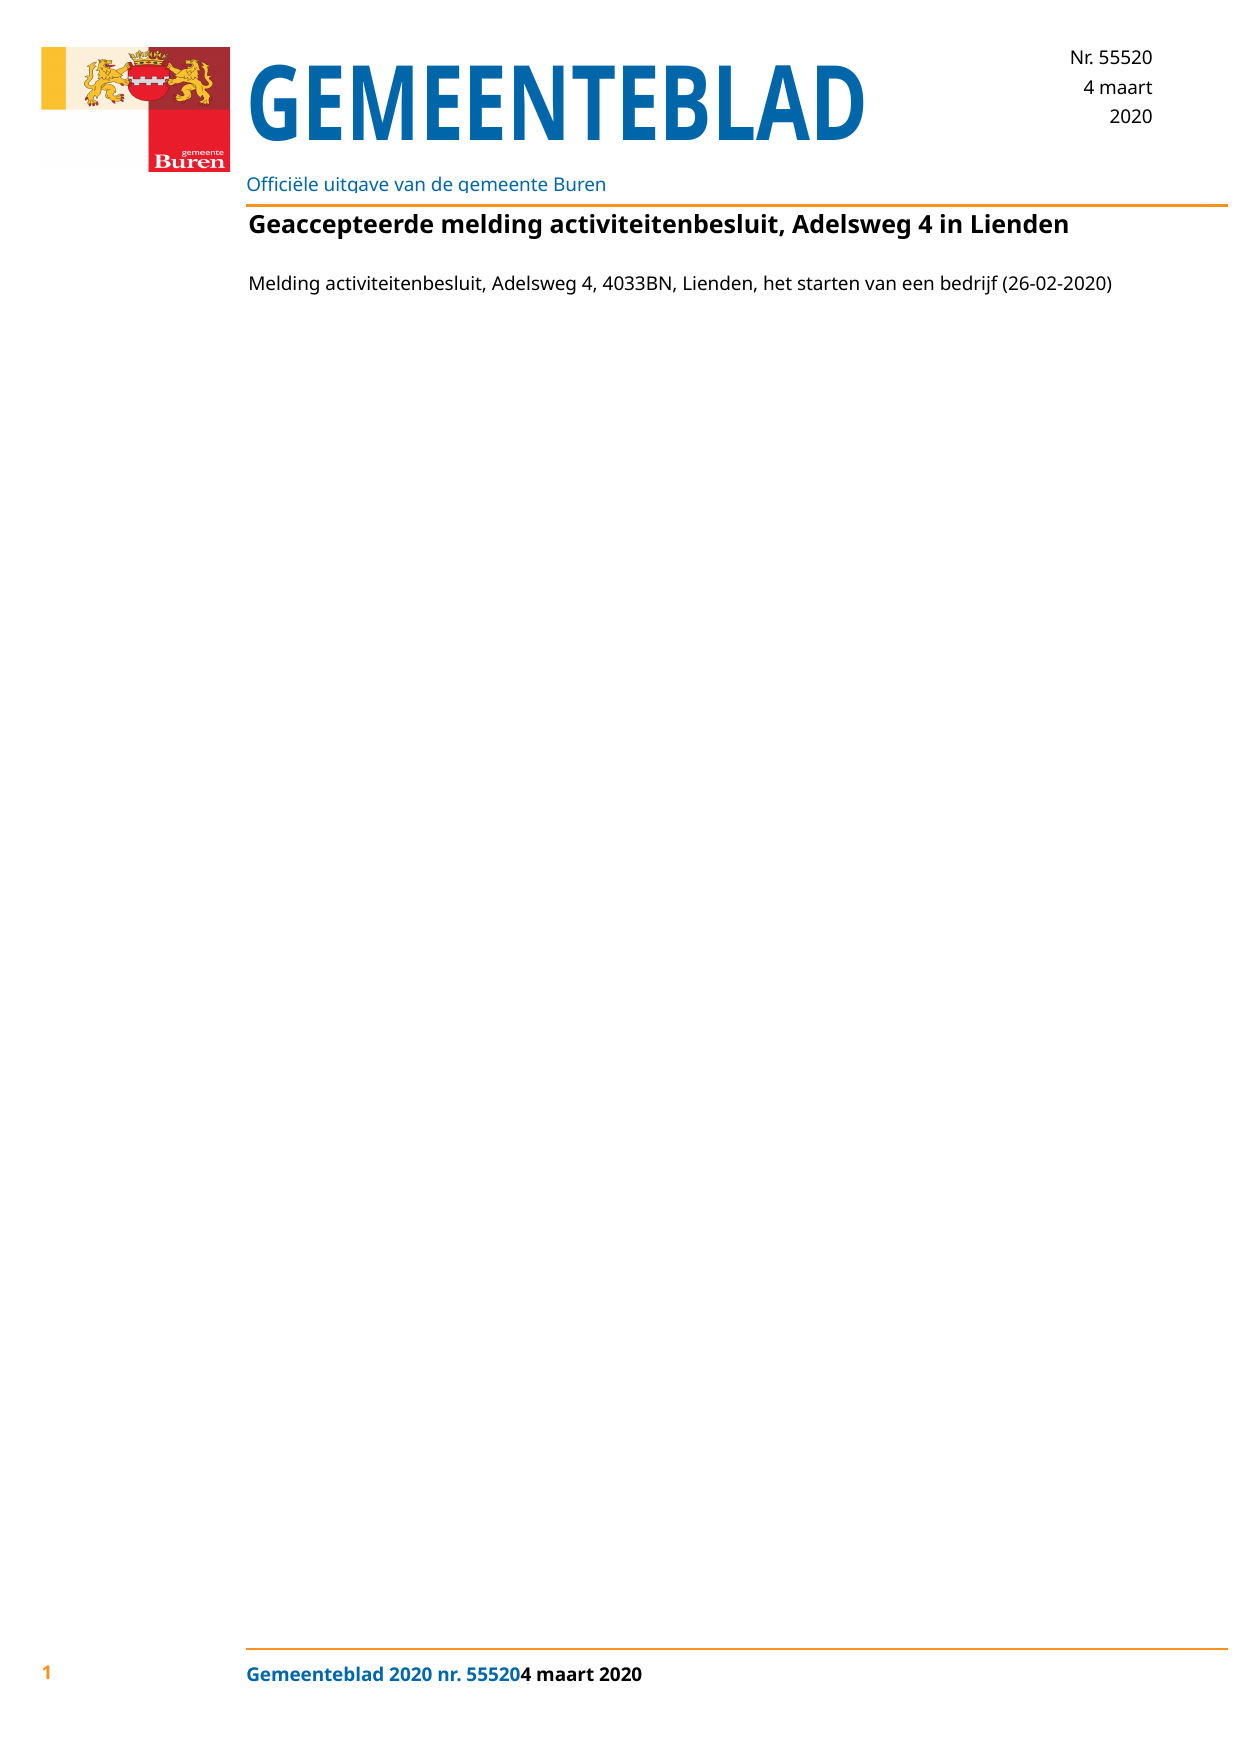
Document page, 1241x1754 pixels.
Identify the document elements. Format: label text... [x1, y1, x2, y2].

text Geaccepteerde melding activiteitenbesluit, Adelsweg 4 in Lienden [248, 207, 1152, 241]
text Melding activiteitenbesluit, Adelsweg 4, 4033BN, Lienden, het starten van een bedrijf (26-02-2020) [248, 270, 1152, 296]
picture [41, 47, 231, 172]
